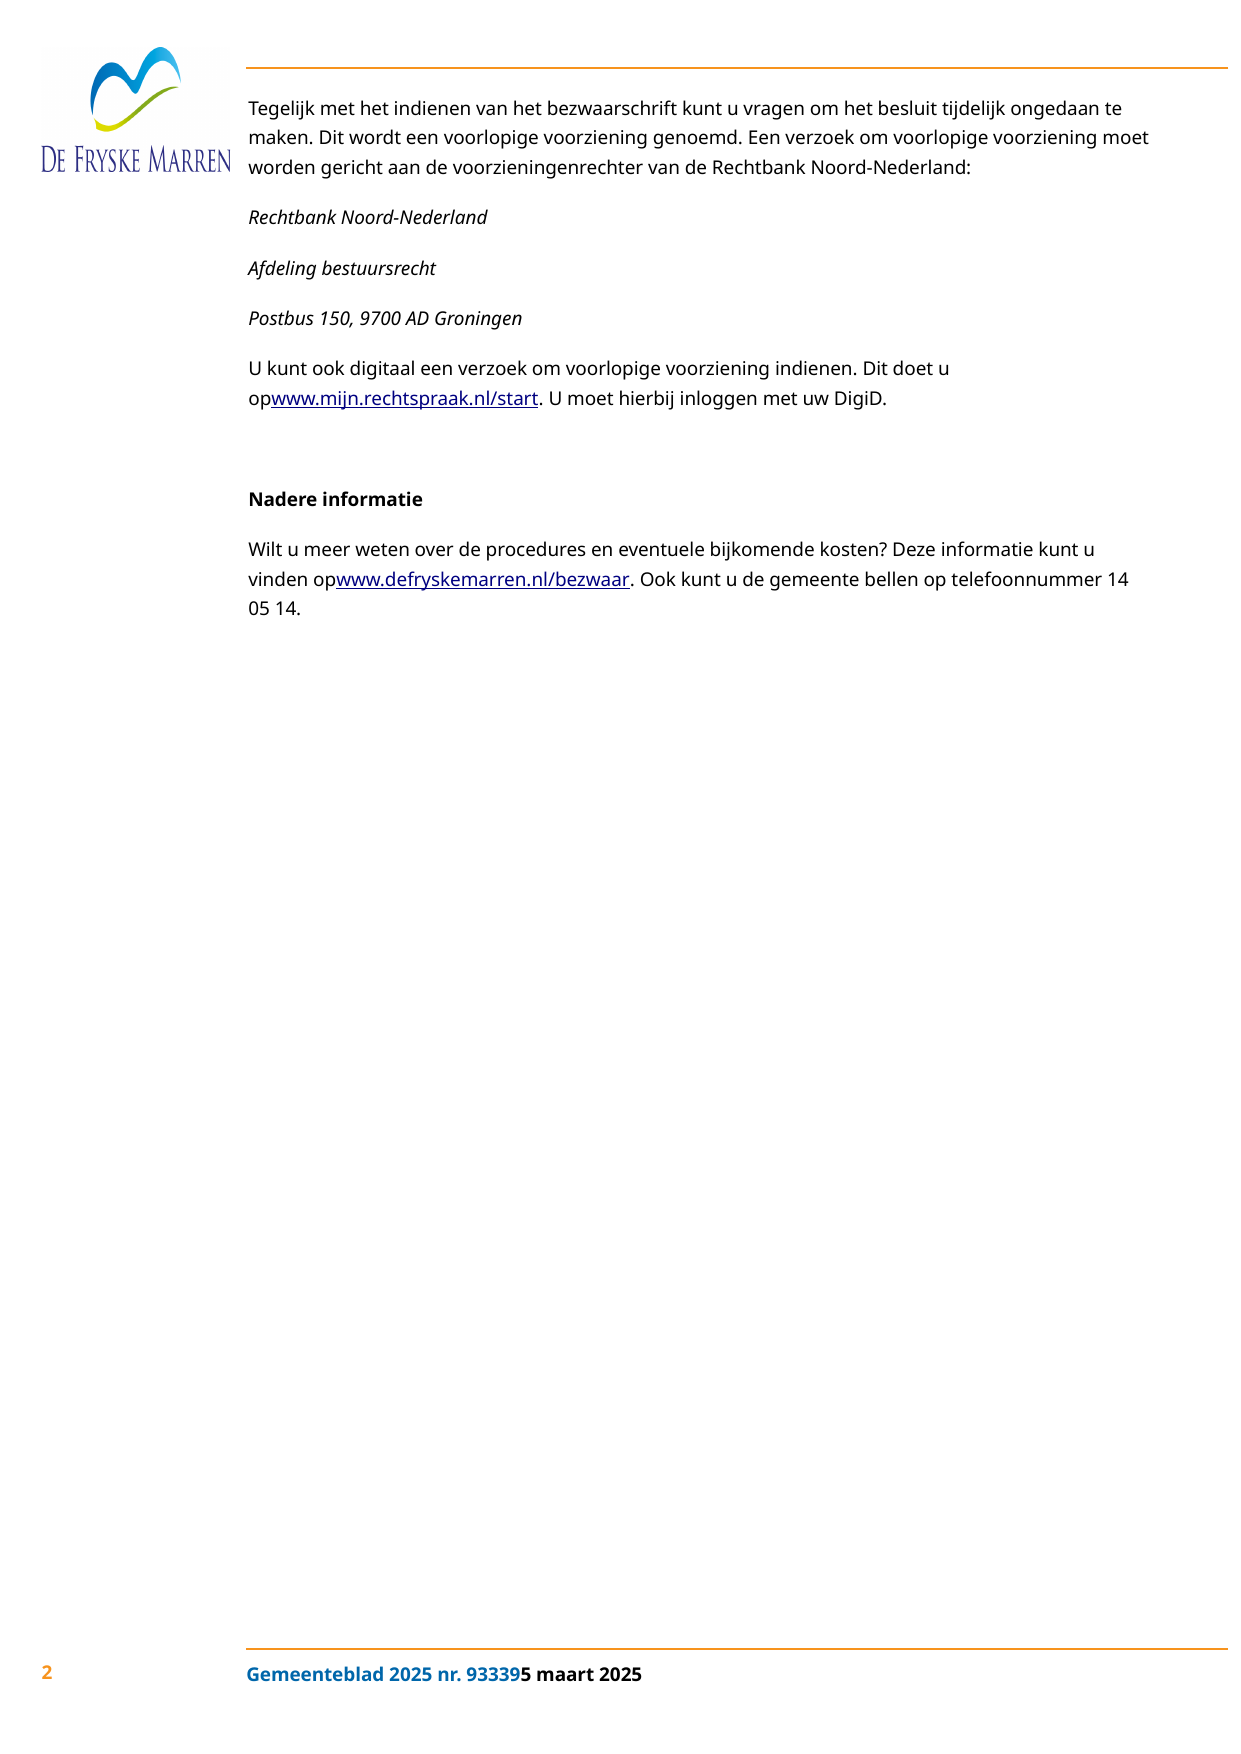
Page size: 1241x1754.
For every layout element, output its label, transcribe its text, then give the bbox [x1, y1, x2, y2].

text Tegelijk met het indienen van het bezwaarschrift kunt u vragen om het besluit tijdelijk ongedaan te maken. Dit wordt een voorlopige voorziening genoemd. Een verzoek om voorlopige voorziening moet worden gericht aan de voorzieningenrechter van de Rechtbank Noord-Nederland: [248, 95, 1152, 180]
text Wilt u meer weten over de procedures en eventuele bijkomende kosten? Deze informatie kunt u vinden opwww.defryskemarren.nl/bezwaar. Ook kunt u de gemeente bellen op telefoonnummer 14 05 14. [248, 536, 1152, 621]
text Rechtbank Noord-Nederland [248, 204, 1152, 230]
picture [41, 47, 231, 172]
text Postbus 150, 9700 AD Groningen [248, 305, 1152, 331]
text U kunt ook digitaal een verzoek om voorlopige voorziening indienen. Dit doet u opwww.mijn.rechtspraak.nl/start. U moet hierbij inloggen met uw DigiD. [248, 356, 1152, 411]
text Nadere informatie [248, 486, 1152, 512]
text Afdeling bestuursrecht [248, 255, 1152, 281]
